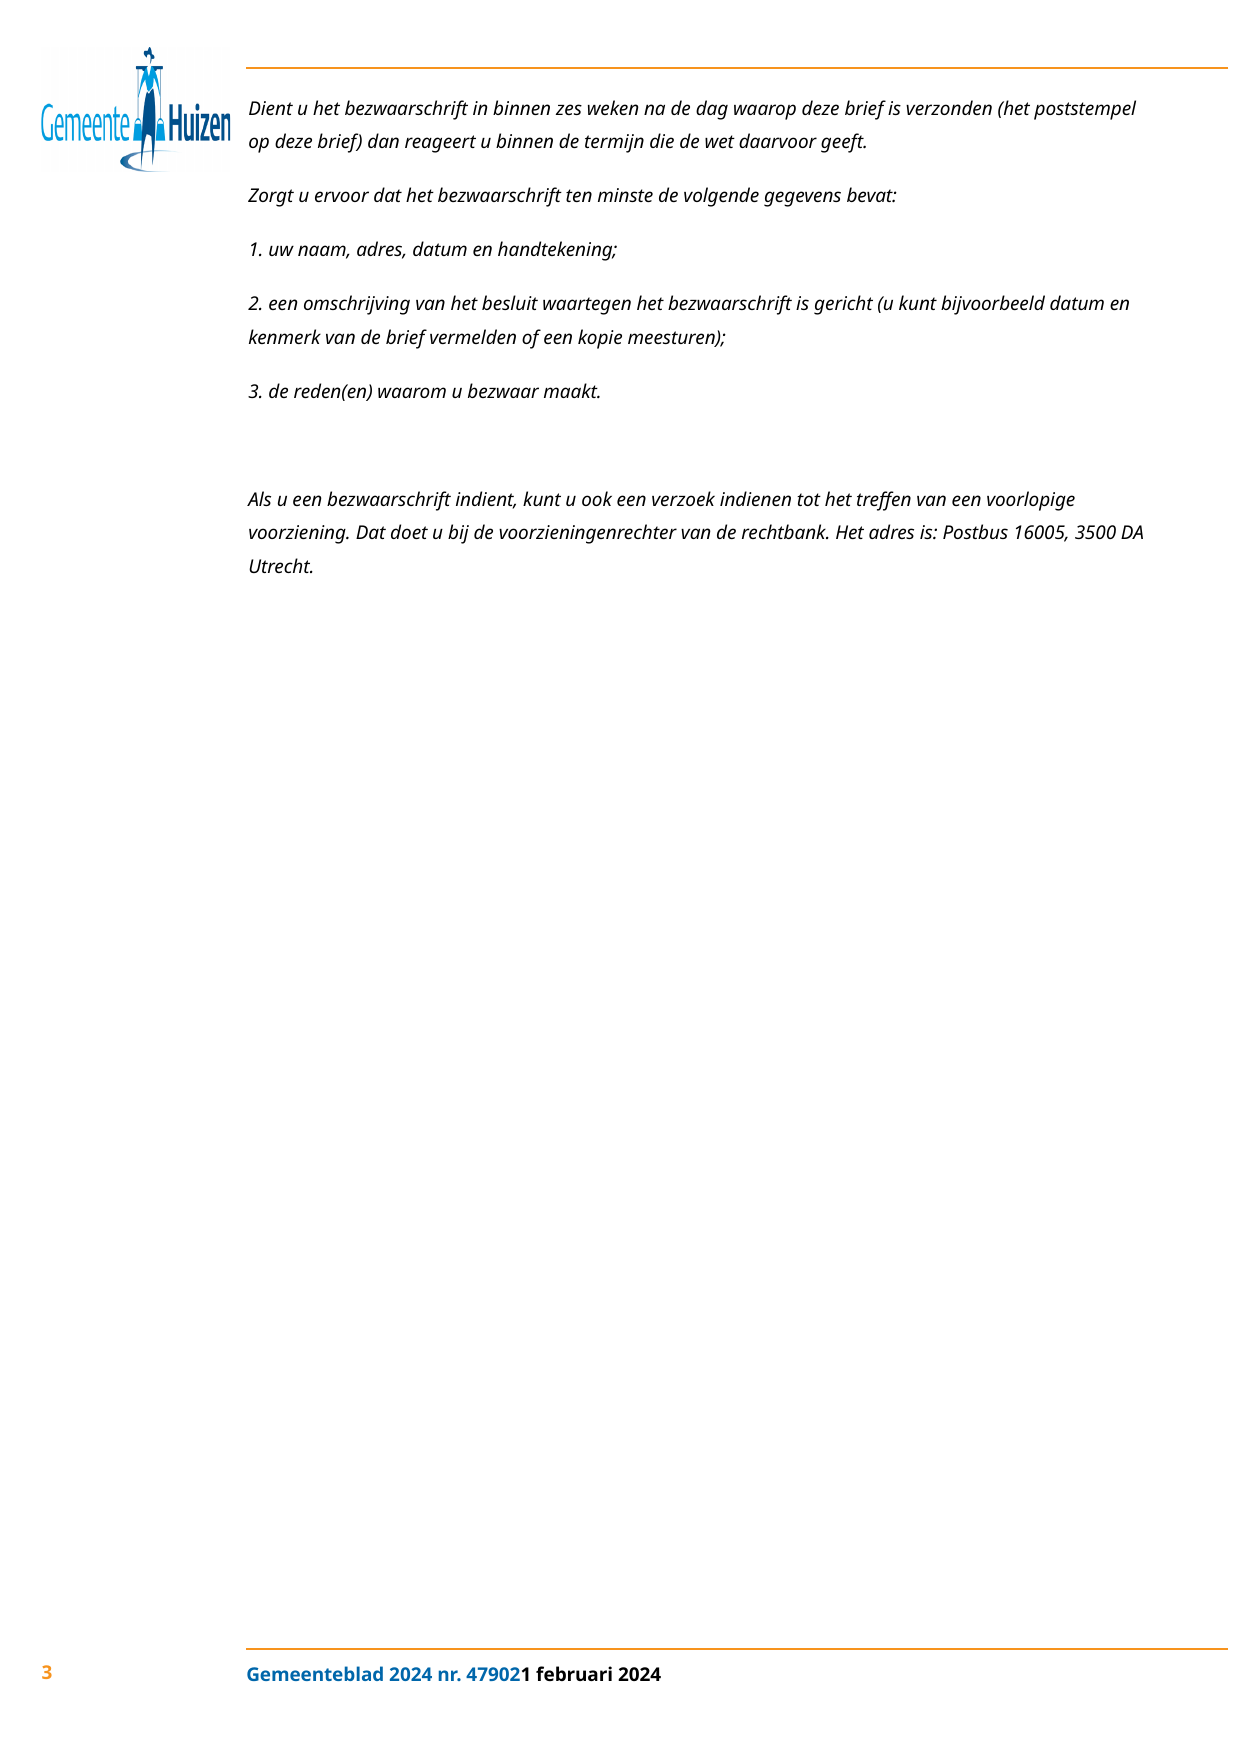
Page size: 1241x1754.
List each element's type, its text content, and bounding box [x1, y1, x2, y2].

text Als u een bezwaarschrift indient, kunt u ook een verzoek indienen tot het treffen van een voorlopige voorziening. Dat doet u bij de voorzieningenrechter van de rechtbank. Het adres is: Postbus 16005, 3500 DA Utrecht. [248, 486, 1152, 579]
text 2. een omschrijving van het besluit waartegen het bezwaarschrift is gericht (u kunt bijvoorbeeld datum en kenmerk van de brief vermelden of een kopie meesturen); [248, 290, 1152, 349]
text Dient u het bezwaarschrift in binnen zes weken na de dag waarop deze brief is verzonden (het poststempel op deze brief) dan reageert u binnen de termijn die de wet daarvoor geeft. [248, 95, 1152, 154]
text 3. de reden(en) waarom u bezwaar maakt. [248, 378, 1152, 404]
picture [41, 47, 231, 172]
text Zorgt u ervoor dat het bezwaarschrift ten minste de volgende gegevens bevat: [248, 182, 1152, 208]
text 1. uw naam, adres, datum en handtekening; [248, 236, 1152, 262]
